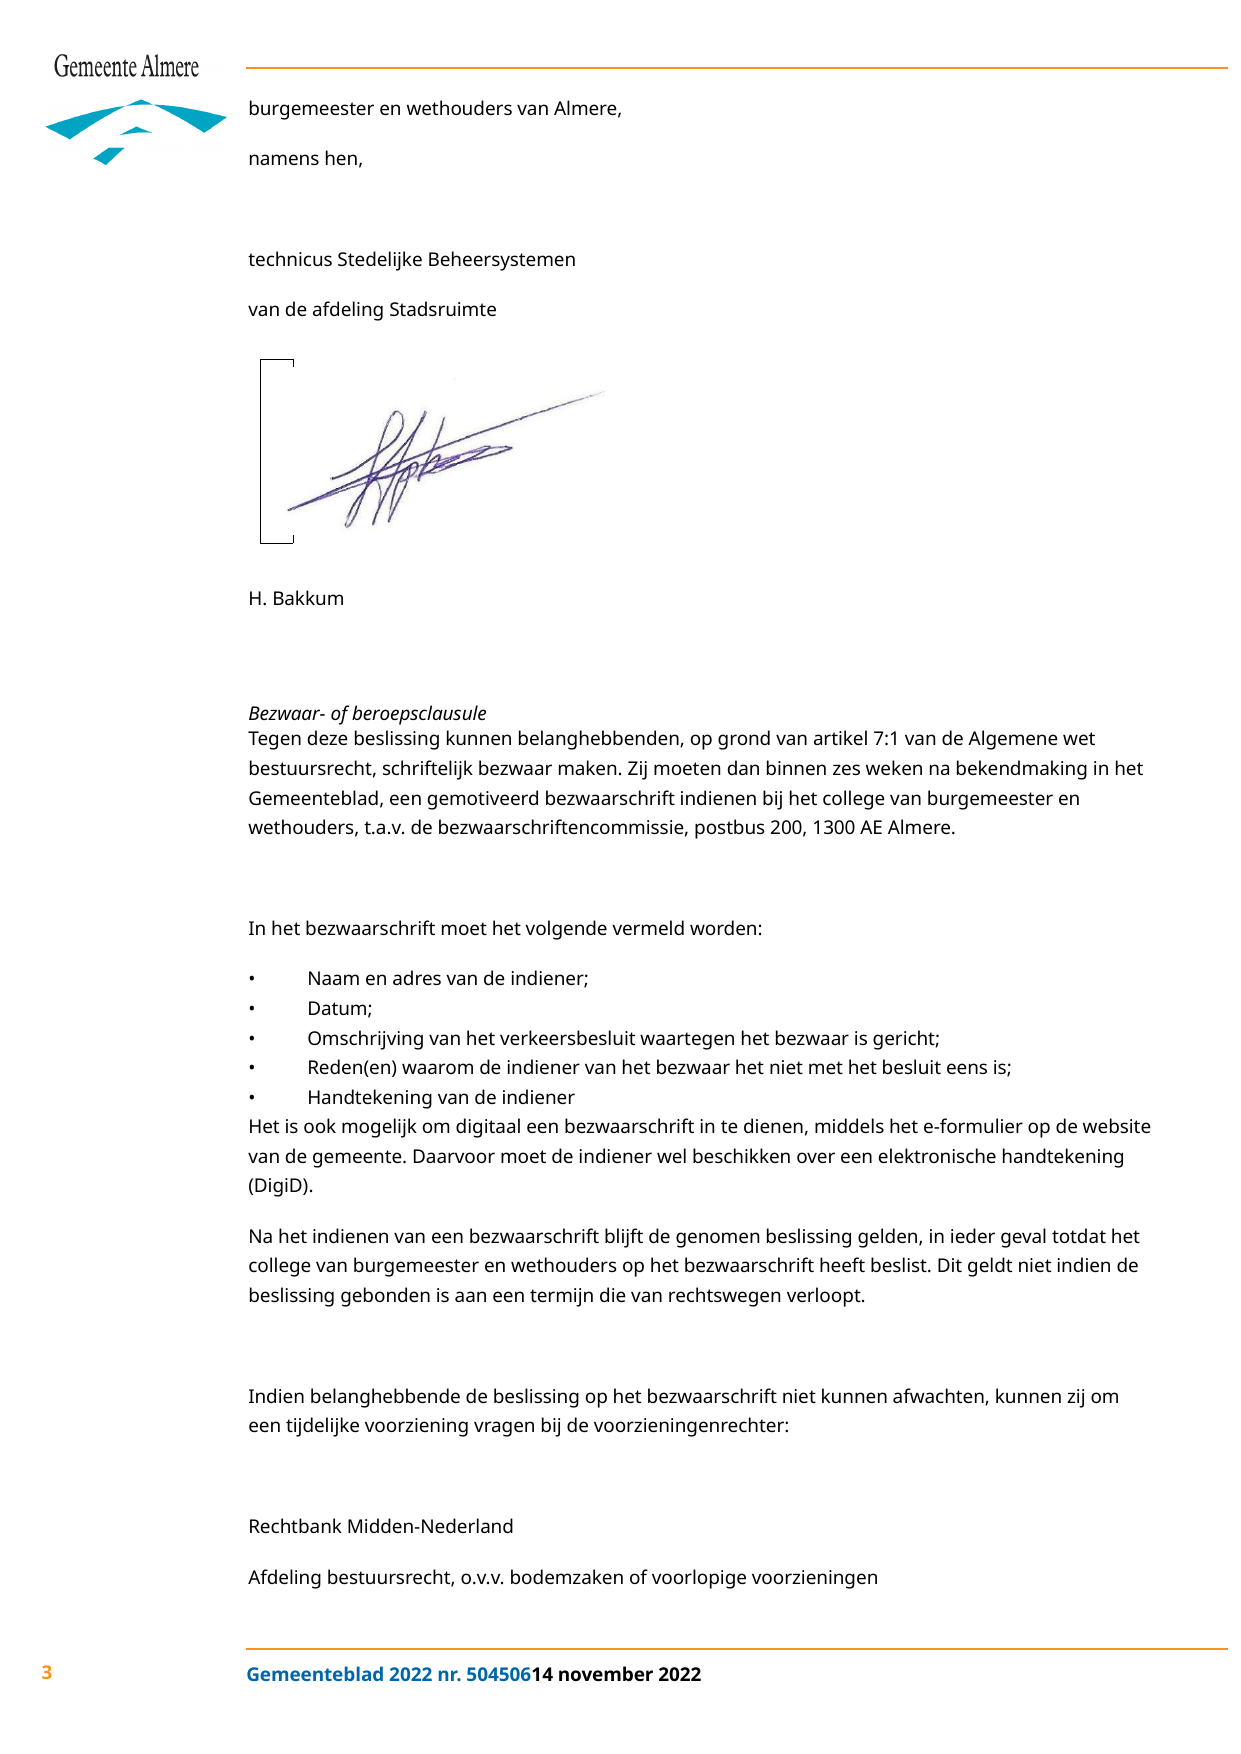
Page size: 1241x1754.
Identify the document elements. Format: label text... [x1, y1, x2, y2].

picture [41, 47, 231, 172]
text H. Bakkum [248, 585, 1152, 611]
text In het bezwaarschrift moet het volgende vermeld worden: [248, 915, 1152, 941]
list Omschrijving van het verkeersbesluit waartegen het bezwaar is gericht; [248, 1025, 1152, 1050]
text namens hen, [248, 145, 1152, 171]
list Naam en adres van de indiener; [248, 966, 1152, 991]
list Datum; [248, 995, 1152, 1021]
text Indien belanghebbende de beslissing op het bezwaarschrift niet kunnen afwachten, kunnen zij om een tijdelijke voorziening vragen bij de voorzieningenrechter: [248, 1383, 1152, 1438]
text Na het indienen van een bezwaarschrift blijft de genomen beslissing gelden, in ieder geval totdat het college van burgemeester en wethouders op het bezwaarschrift heeft beslist. Dit geldt niet indien de beslissing gebonden is aan een termijn die van rechtswegen verloopt. [248, 1223, 1152, 1308]
text van de afdeling Stadsruimte [248, 296, 1152, 322]
text Bezwaar- of beroepsclausule [248, 700, 1152, 726]
text Tegen deze beslissing kunnen belanghebbenden, op grond van artikel 7:1 van de Algemene wet bestuursrecht, schriftelijk bezwaar maken. Zij moeten dan binnen zes weken na bekendmaking in het Gemeenteblad, een gemotiveerd bezwaarschrift indienen bij het college van burgemeester en wethouders, t.a.v. de bezwaarschriftencommissie, postbus 200, 1300 AE Almere. [248, 726, 1152, 840]
list Reden(en) waarom de indiener van het bezwaar het niet met het besluit eens is; [248, 1054, 1152, 1080]
list Handtekening van de indiener [248, 1084, 1152, 1109]
text burgemeester en wethouders van Almere, [248, 95, 1152, 121]
text technicus Stedelijke Beheersystemen [248, 246, 1152, 272]
picture [268, 367, 612, 535]
text Rechtbank Midden-Nederland [248, 1513, 1152, 1539]
text Het is ook mogelijk om digitaal een bezwaarschrift in te dienen, middels het e-formulier op de website van de gemeente. Daarvoor moet de indiener wel beschikken over een elektronische handtekening (DigiD). [248, 1113, 1152, 1198]
text Afdeling bestuursrecht, o.v.v. bodemzaken of voorlopige voorzieningen [248, 1564, 1152, 1589]
